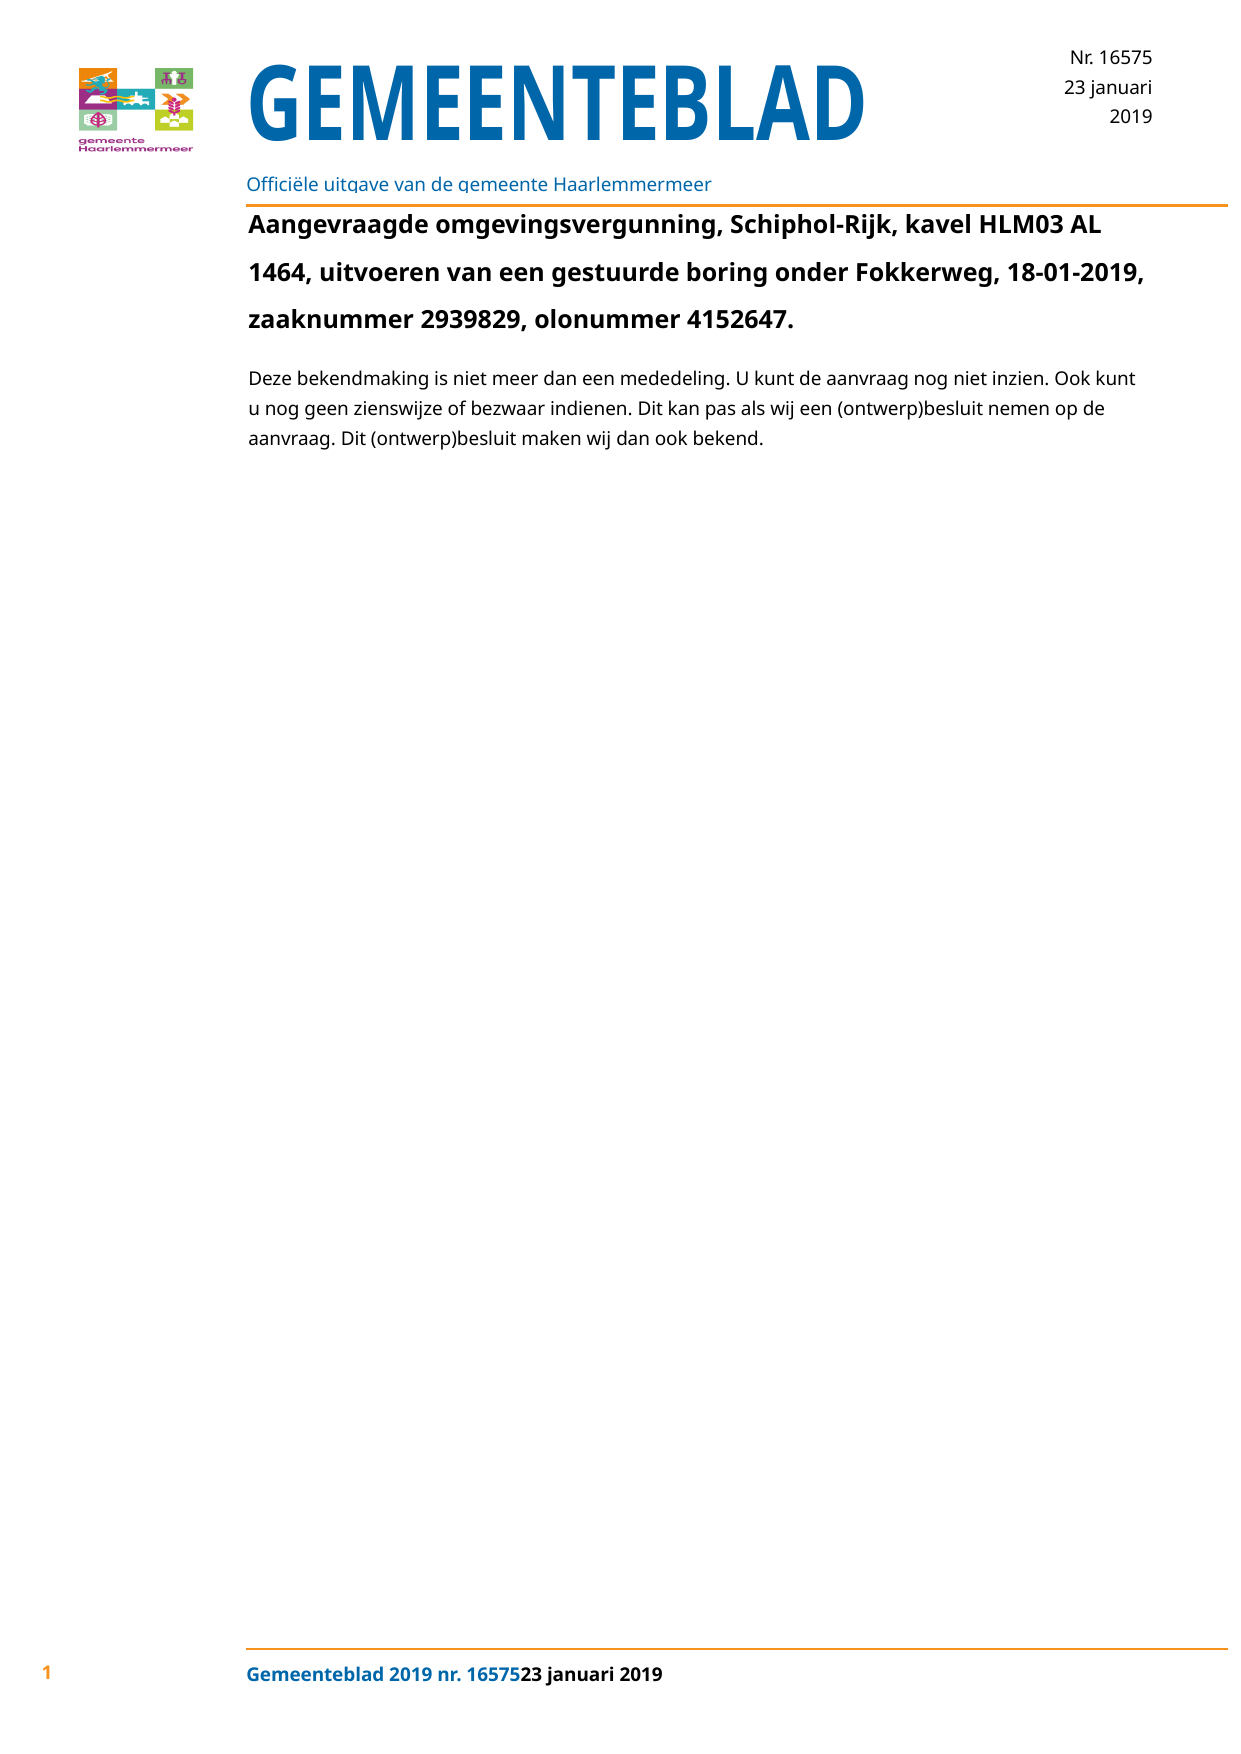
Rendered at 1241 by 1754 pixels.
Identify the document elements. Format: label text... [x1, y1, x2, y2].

text Deze bekendmaking is niet meer dan een mededeling. U kunt de aanvraag nog niet inzien. Ook kunt u nog geen zienswijze of bezwaar indienen. Dit kan pas als wij een (ontwerp)besluit nemen op de aanvraag. Dit (ontwerp)besluit maken wij dan ook bekend. [248, 366, 1152, 450]
picture [41, 47, 231, 172]
text Aangevraagde omgevingsvergunning, Schiphol-Rijk, kavel HLM03 AL 1464, uitvoeren van een gestuurde boring onder Fokkerweg, 18-01-2019, zaaknummer 2939829, olonummer 4152647. [248, 207, 1152, 336]
